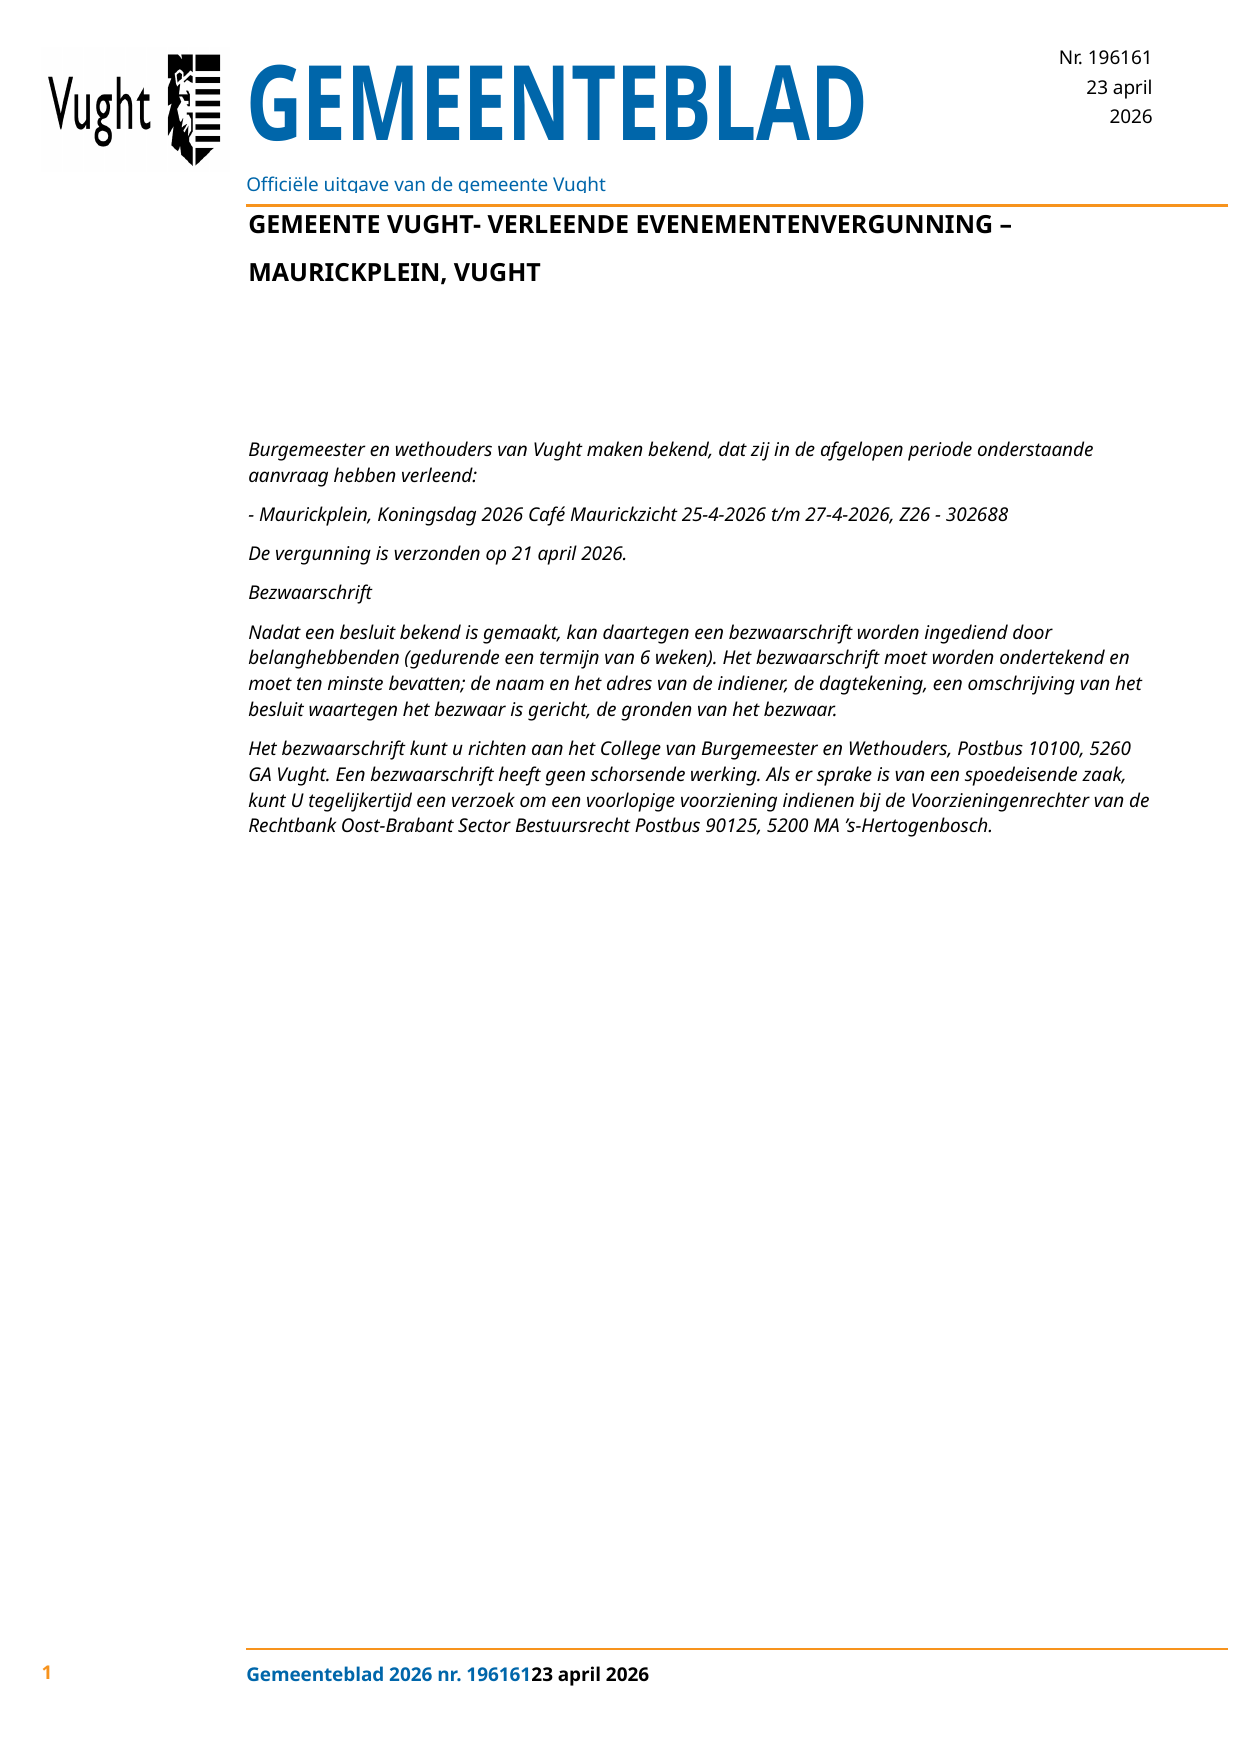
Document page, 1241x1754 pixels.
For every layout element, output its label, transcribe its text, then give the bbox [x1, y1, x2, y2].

text Het bezwaarschrift kunt u richten aan het College van Burgemeester en Wethouders, Postbus 10100, 5260 GA Vught. Een bezwaarschrift heeft geen schorsende werking. Als er sprake is van een spoedeisende zaak, kunt U tegelijkertijd een verzoek om een voorlopige voorziening indienen bij de Voorzieningenrechter van de Rechtbank Oost-Brabant Sector Bestuursrecht Postbus 90125, 5200 MA ’s-Hertogenbosch. [248, 735, 1152, 838]
text Bezwaarschrift [248, 579, 1152, 605]
picture [41, 47, 231, 172]
text De vergunning is verzonden op 21 april 2026. [248, 540, 1152, 566]
text Burgemeester en wethouders van Vught maken bekend, dat zij in de afgelopen periode onderstaande aanvraag hebben verleend: [248, 436, 1152, 487]
text Nadat een besluit bekend is gemaakt, kan daartegen een bezwaarschrift worden ingediend door belanghebbenden (gedurende een termijn van 6 weken). Het bezwaarschrift moet worden ondertekend en moet ten minste bevatten; de naam en het adres van de indiener, de dagtekening, een omschrijving van het besluit waartegen het bezwaar is gericht, de gronden van het bezwaar. [248, 619, 1152, 722]
text GEMEENTE VUGHT- VERLEENDE EVENEMENTENVERGUNNING – MAURICKPLEIN, VUGHT [248, 207, 1152, 288]
text - Maurickplein, Koningsdag 2026 Café Maurickzicht 25-4-2026 t/m 27-4-2026, Z26 - 302688 [248, 501, 1152, 527]
